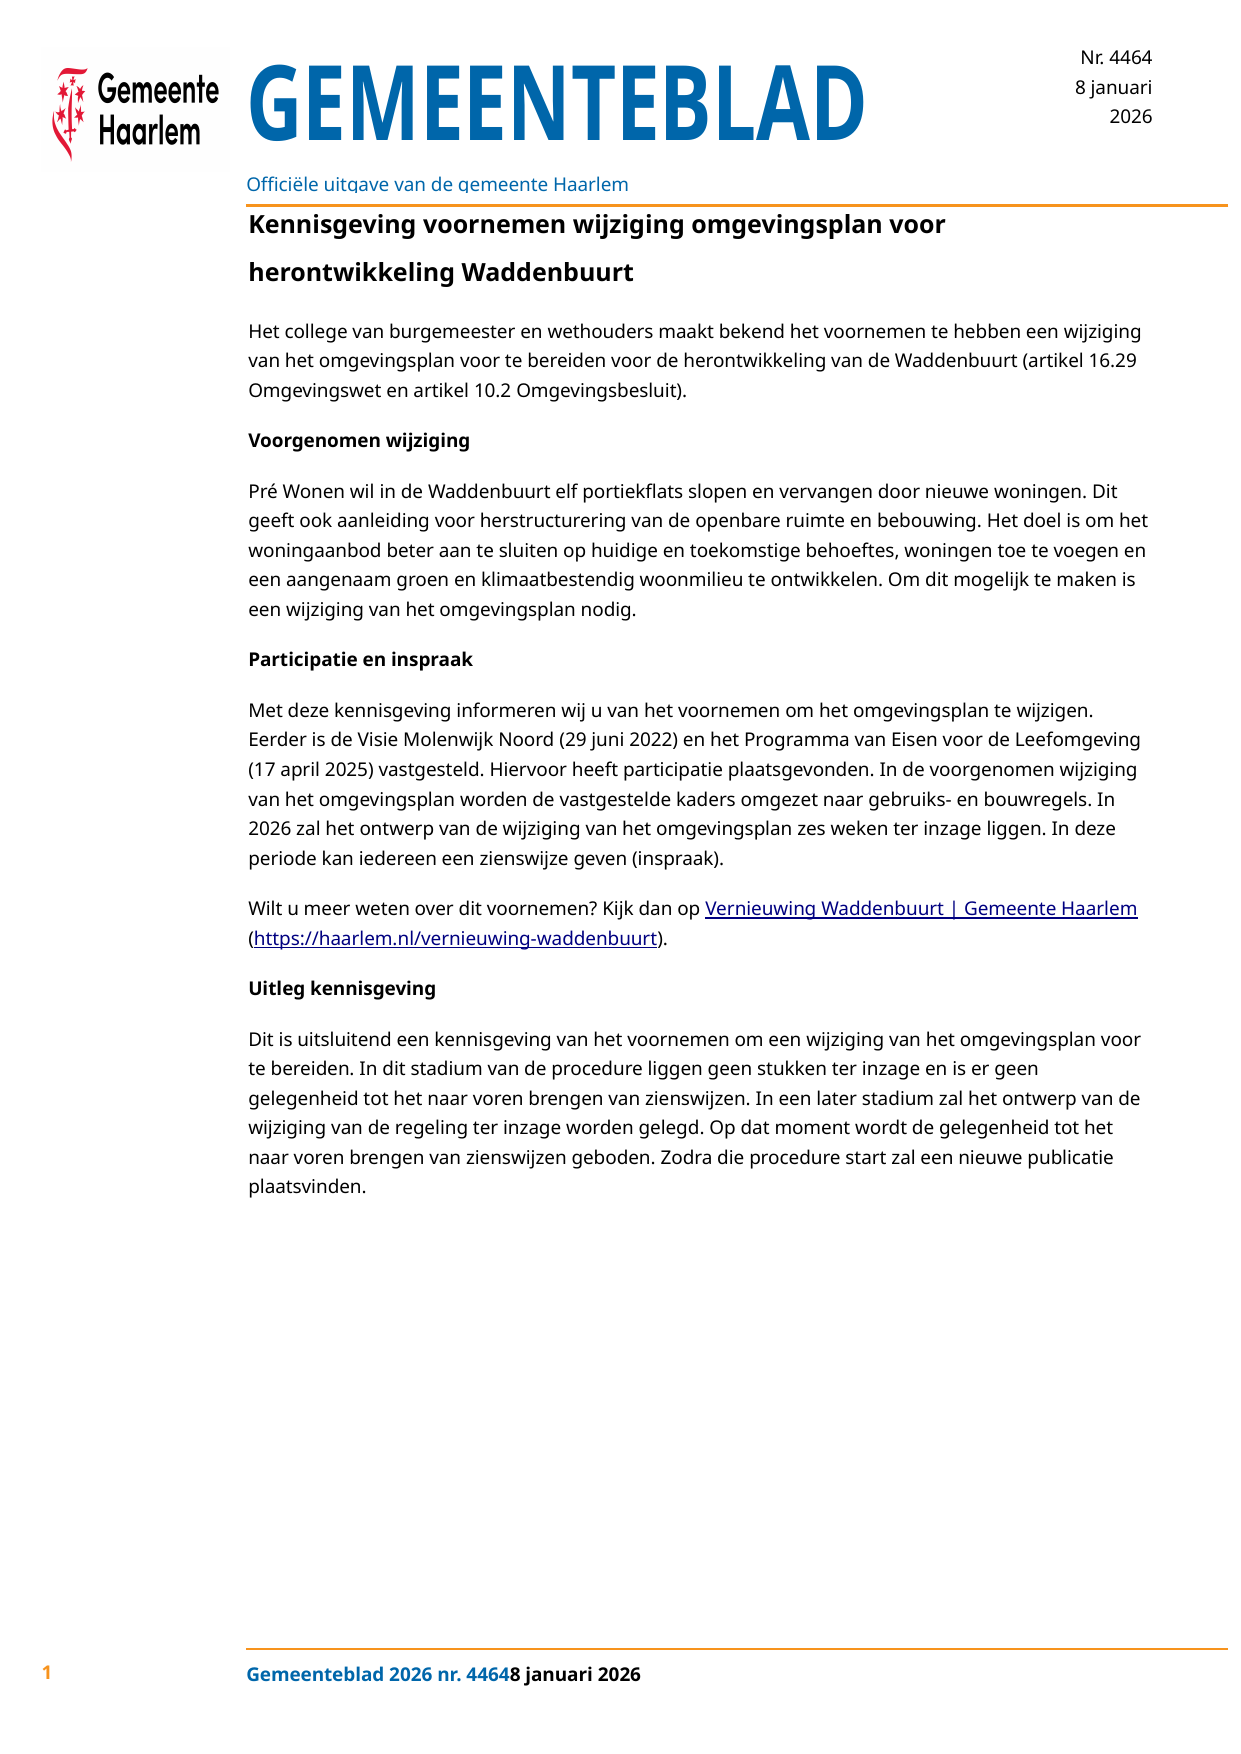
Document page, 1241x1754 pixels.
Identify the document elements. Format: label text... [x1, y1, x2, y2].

text Met deze kennisgeving informeren wij u van het voornemen om het omgevingsplan te wijzigen. Eerder is de Visie Molenwijk Noord (29 juni 2022) en het Programma van Eisen voor de Leefomgeving (17 april 2025) vastgesteld. Hiervoor heeft participatie plaatsgevonden. In de voorgenomen wijziging van het omgevingsplan worden de vastgestelde kaders omgezet naar gebruiks- en bouwregels. In 2026 zal het ontwerp van de wijziging van het omgevingsplan zes weken ter inzage liggen. In deze periode kan iedereen een zienswijze geven (inspraak). [248, 697, 1152, 871]
text Het college van burgemeester en wethouders maakt bekend het voornemen te hebben een wijziging van het omgevingsplan voor te bereiden voor de herontwikkeling van de Waddenbuurt (artikel 16.29 Omgevingswet en artikel 10.2 Omgevingsbesluit). [248, 318, 1152, 403]
text Pré Wonen wil in de Waddenbuurt elf portiekflats slopen en vervangen door nieuwe woningen. Dit geeft ook aanleiding voor herstructurering van de openbare ruimte en bebouwing. Het doel is om het woningaanbod beter aan te sluiten op huidige en toekomstige behoeftes, woningen toe te voegen en een aangenaam groen en klimaatbestendig woonmilieu te ontwikkelen. Om dit mogelijk te maken is een wijziging van het omgevingsplan nodig. [248, 478, 1152, 622]
text Participatie en inspraak [248, 647, 1152, 672]
text Wilt u meer weten over dit voornemen? Kijk dan op Vernieuwing Waddenbuurt | Gemeente Haarlem (https://haarlem.nl/vernieuwing-waddenbuurt). [248, 895, 1152, 951]
picture [41, 47, 231, 172]
text Kennisgeving voornemen wijziging omgevingsplan voor herontwikkeling Waddenbuurt [248, 207, 1152, 288]
text Dit is uitsluitend een kennisgeving van het voornemen om een wijziging van het omgevingsplan voor te bereiden. In dit stadium van de procedure liggen geen stukken ter inzage en is er geen gelegenheid tot het naar voren brengen van zienswijzen. In een later stadium zal het ontwerp van de wijziging van de regeling ter inzage worden gelegd. Op dat moment wordt de gelegenheid tot het naar voren brengen van zienswijzen geboden. Zodra die procedure start zal een nieuwe publicatie plaatsvinden. [248, 1026, 1152, 1199]
text Voorgenomen wijziging [248, 427, 1152, 453]
text Uitleg kennisgeving [248, 975, 1152, 1001]
